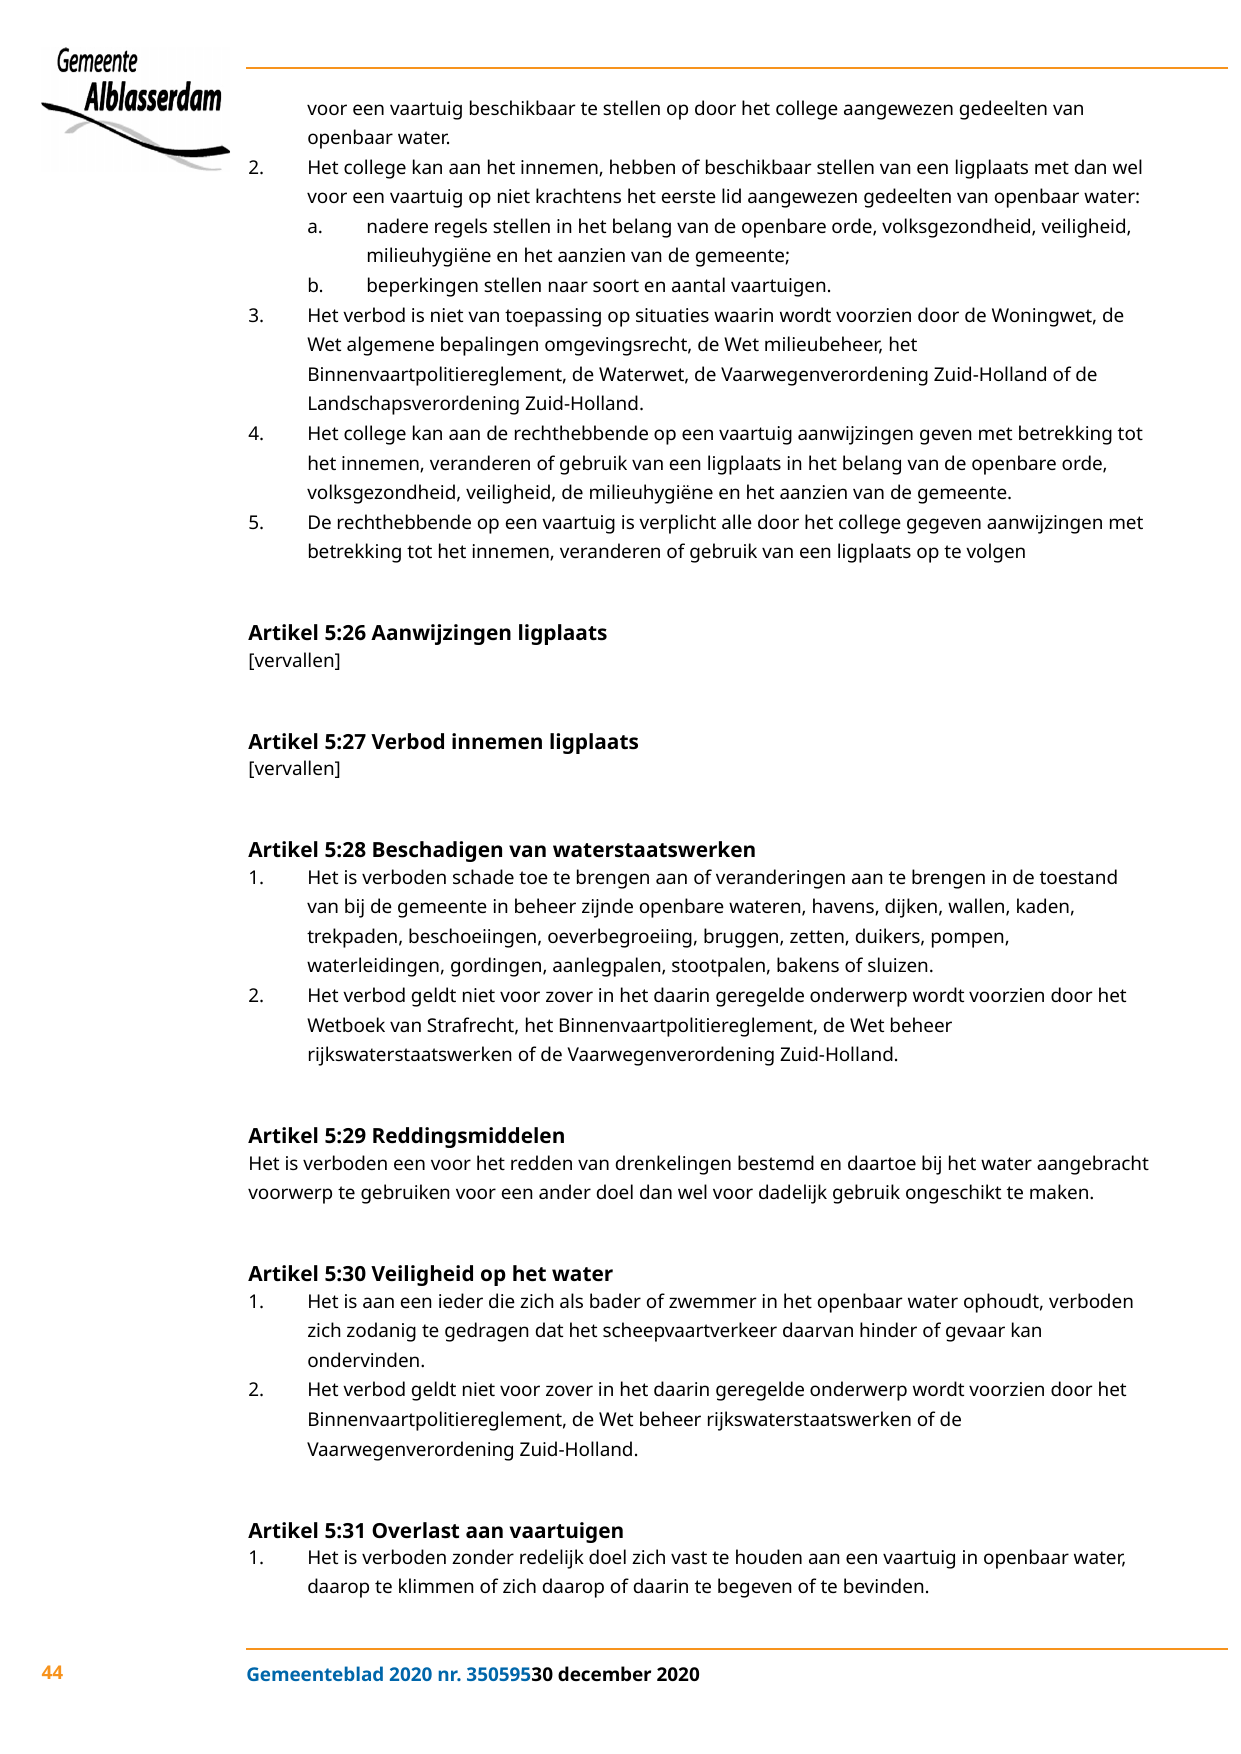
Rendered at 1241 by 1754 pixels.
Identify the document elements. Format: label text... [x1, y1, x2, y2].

picture [41, 47, 231, 172]
list De rechthebbende op een vaartuig is verplicht alle door het college gegeven aanwijzingen met betrekking tot het innemen, veranderen of gebruik van een ligplaats op te volgen [248, 509, 1152, 564]
text [vervallen] [248, 647, 1152, 673]
text Artikel 5:31 Overlast aan vaartuigen [248, 1516, 1152, 1544]
list nadere regels stellen in het belang van de openbare orde, volksgezondheid, veiligheid, milieuhygiëne en het aanzien van de gemeente; [307, 213, 1152, 268]
list Het is verboden schade toe te brengen aan of veranderingen aan te brengen in de toestand van bij de gemeente in beheer zijnde openbare wateren, havens, dijken, wallen, kaden, trekpaden, beschoeiingen, oeverbegroeiing, bruggen, zetten, duikers, pompen, waterleidingen, gordingen, aanlegpalen, stootpalen, bakens of sluizen. [248, 864, 1152, 978]
text Artikel 5:27 Verbod innemen ligplaats [248, 727, 1152, 755]
text Artikel 5:26 Aanwijzingen ligplaats [248, 618, 1152, 647]
list Het is aan een ieder die zich als bader of zwemmer in het openbaar water ophoudt, verboden zich zodanig te gedragen dat het scheepvaartverkeer daarvan hinder of gevaar kan ondervinden. [248, 1288, 1152, 1373]
list Het verbod is niet van toepassing op situaties waarin wordt voorzien door de Woningwet, de Wet algemene bepalingen omgevingsrecht, de Wet milieubeheer, het Binnenvaartpolitiereglement, de Waterwet, de Vaarwegenverordening Zuid-Holland of de Landschapsverordening Zuid-Holland. [248, 302, 1152, 416]
text Artikel 5:29 Reddingsmiddelen [248, 1121, 1152, 1150]
text Het is verboden een voor het redden van drenkelingen bestemd en daartoe bij het water aangebracht voorwerp te gebruiken voor een ander doel dan wel voor dadelijk gebruik ongeschikt te maken. [248, 1150, 1152, 1205]
list Het verbod geldt niet voor zover in het daarin geregelde onderwerp wordt voorzien door het Binnenvaartpolitiereglement, de Wet beheer rijkswaterstaatswerken of de Vaarwegenverordening Zuid-Holland. [248, 1377, 1152, 1461]
list voor een vaartuig beschikbaar te stellen op door het college aangewezen gedeelten van openbaar water. [248, 95, 1152, 150]
list beperkingen stellen naar soort en aantal vaartuigen. [307, 272, 1152, 298]
list Het college kan aan het innemen, hebben of beschikbaar stellen van een ligplaats met dan wel voor een vaartuig op niet krachtens het eerste lid aangewezen gedeelten van openbaar water: [248, 154, 1152, 209]
list Het college kan aan de rechthebbende op een vaartuig aanwijzingen geven met betrekking tot het innemen, veranderen of gebruik van een ligplaats in het belang van de openbare orde, volksgezondheid, veiligheid, de milieuhygiëne en het aanzien van de gemeente. [248, 420, 1152, 505]
list Het is verboden zonder redelijk doel zich vast te houden aan een vaartuig in openbaar water, daarop te klimmen of zich daarop of daarin te begeven of te bevinden. [248, 1544, 1152, 1599]
text [vervallen] [248, 755, 1152, 781]
list Het verbod geldt niet voor zover in het daarin geregelde onderwerp wordt voorzien door het Wetboek van Strafrecht, het Binnenvaartpolitiereglement, de Wet beheer rijkswaterstaatswerken of de Vaarwegenverordening Zuid-Holland. [248, 982, 1152, 1067]
text Artikel 5:30 Veiligheid op het water [248, 1259, 1152, 1288]
text Artikel 5:28 Beschadigen van waterstaatswerken [248, 835, 1152, 864]
